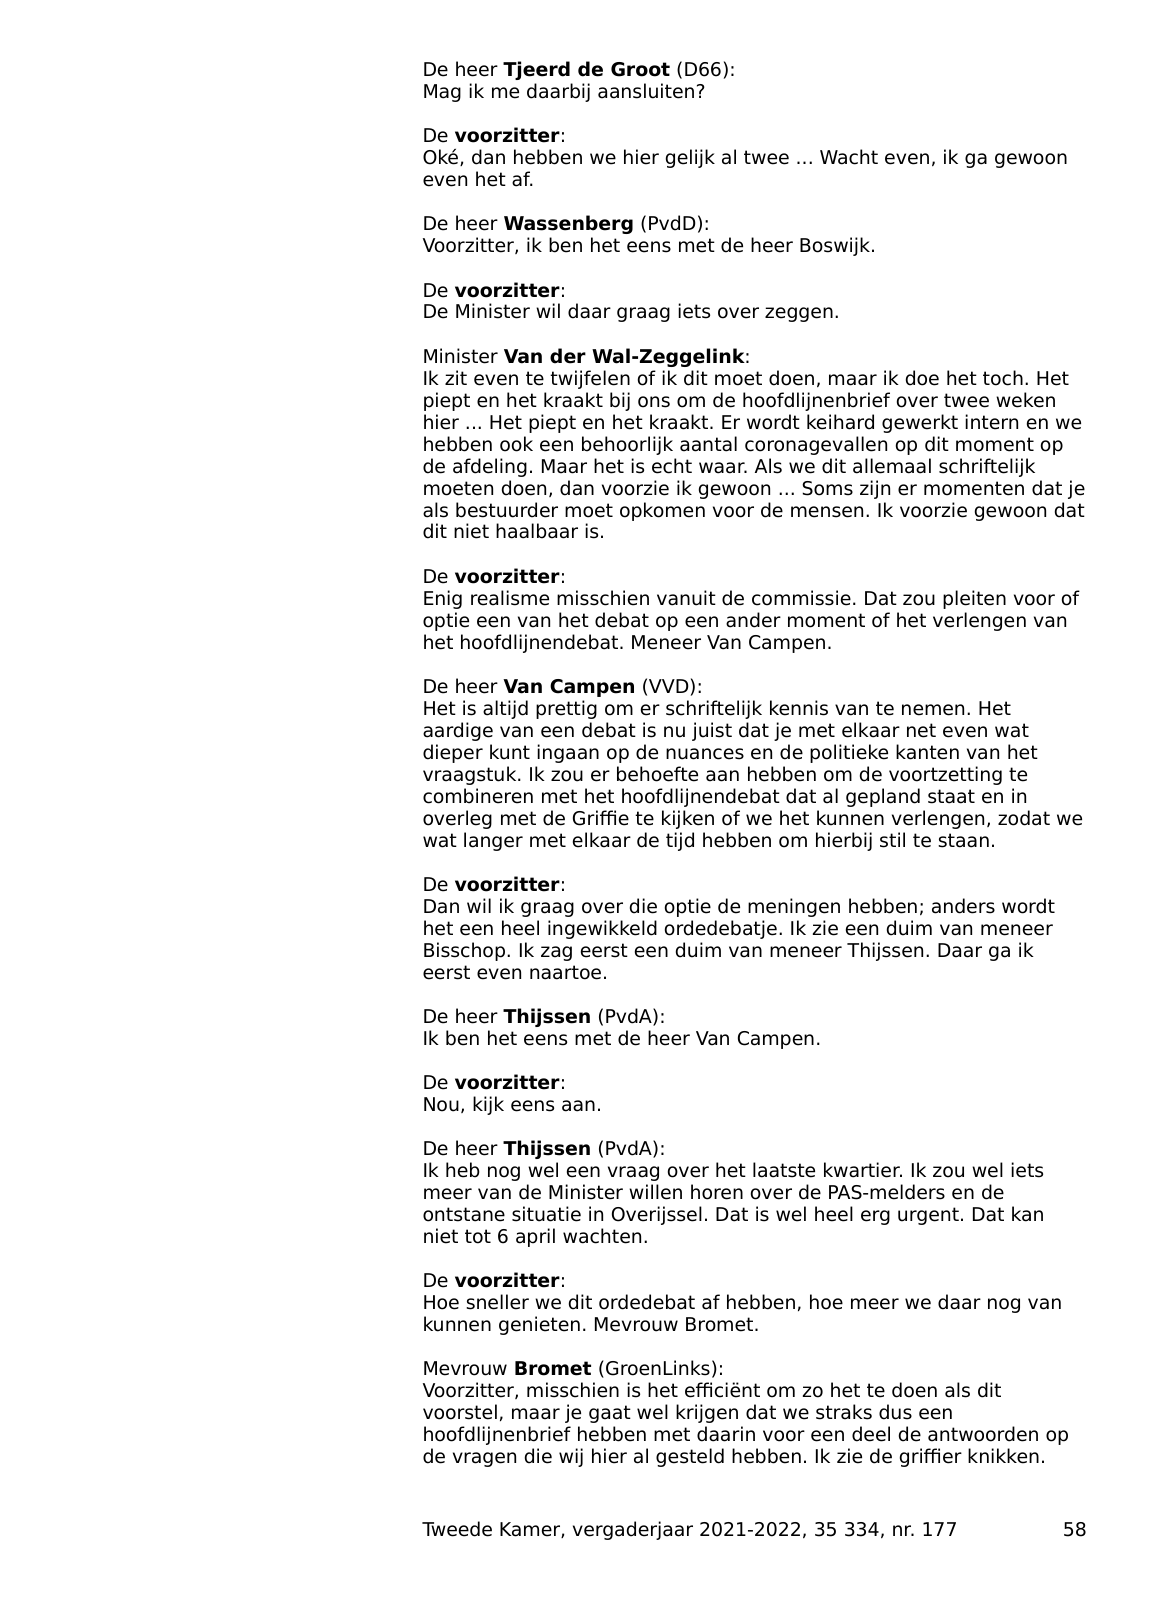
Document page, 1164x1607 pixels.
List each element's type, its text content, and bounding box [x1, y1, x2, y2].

text Ik zit even te twijfelen of ik dit moet doen, maar ik doe het toch. Het piept en het kraakt bij ons om de hoofdlijnenbrief over twee weken hier ... Het piept en het kraakt. Er wordt keihard gewerkt intern en we hebben ook een behoorlijk aantal coronagevallen op dit moment op de afdeling. Maar het is echt waar. Als we dit allemaal schriftelijk moeten doen, dan voorzie ik gewoon ... Soms zijn er momenten dat je als bestuurder moet opkomen voor de mensen. Ik voorzie gewoon dat dit niet haalbaar is. [422, 368, 1087, 543]
text De voorzitter: [422, 566, 1087, 588]
text De voorzitter: [422, 1072, 1087, 1094]
text De heer Thijssen (PvdA): [422, 1006, 1087, 1028]
text Ik heb nog wel een vraag over het laatste kwartier. Ik zou wel iets meer van de Minister willen horen over de PAS-melders en de ontstane situatie in Overijssel. Dat is wel heel erg urgent. Dat kan niet tot 6 april wachten. [422, 1160, 1087, 1248]
text Minister Van der Wal-Zeggelink: [422, 346, 1087, 368]
text De voorzitter: [422, 1270, 1087, 1292]
text Oké, dan hebben we hier gelijk al twee ... Wacht even, ik ga gewoon even het af. [422, 147, 1087, 191]
text De heer Tjeerd de Groot (D66): [422, 59, 1087, 81]
text De heer Van Campen (VVD): [422, 676, 1087, 698]
text Mevrouw Bromet (GroenLinks): [422, 1358, 1087, 1380]
text Nou, kijk eens aan. [422, 1094, 1087, 1116]
text Het is altijd prettig om er schriftelijk kennis van te nemen. Het aardige van een debat is nu juist dat je met elkaar net even wat dieper kunt ingaan op de nuances en de politieke kanten van het vraagstuk. Ik zou er behoefte aan hebben om de voortzetting te combineren met het hoofdlijnendebat dat al gepland staat en in overleg met de Griffie te kijken of we het kunnen verlengen, zodat we wat langer met elkaar de tijd hebben om hierbij stil te staan. [422, 698, 1087, 852]
text Voorzitter, misschien is het efficiënt om zo het te doen als dit voorstel, maar je gaat wel krijgen dat we straks dus een hoofdlijnenbrief hebben met daarin voor een deel de antwoorden op de vragen die wij hier al gesteld hebben. Ik zie de griffier knikken. [422, 1380, 1087, 1468]
text Hoe sneller we dit ordedebat af hebben, hoe meer we daar nog van kunnen genieten. Mevrouw Bromet. [422, 1292, 1087, 1336]
text Voorzitter, ik ben het eens met de heer Boswijk. [422, 235, 1087, 257]
text De voorzitter: [422, 125, 1087, 147]
text Mag ik me daarbij aansluiten? [422, 81, 1087, 103]
text De heer Thijssen (PvdA): [422, 1138, 1087, 1160]
text Enig realisme misschien vanuit de commissie. Dat zou pleiten voor of optie een van het debat op een ander moment of het verlengen van het hoofdlijnendebat. Meneer Van Campen. [422, 588, 1087, 653]
text Dan wil ik graag over die optie de meningen hebben; anders wordt het een heel ingewikkeld ordedebatje. Ik zie een duim van meneer Bisschop. Ik zag eerst een duim van meneer Thijssen. Daar ga ik eerst even naartoe. [422, 896, 1087, 984]
text De heer Wassenberg (PvdD): [422, 213, 1087, 235]
text Ik ben het eens met de heer Van Campen. [422, 1028, 1087, 1050]
text De Minister wil daar graag iets over zeggen. [422, 301, 1087, 323]
text De voorzitter: [422, 874, 1087, 896]
text De voorzitter: [422, 279, 1087, 301]
